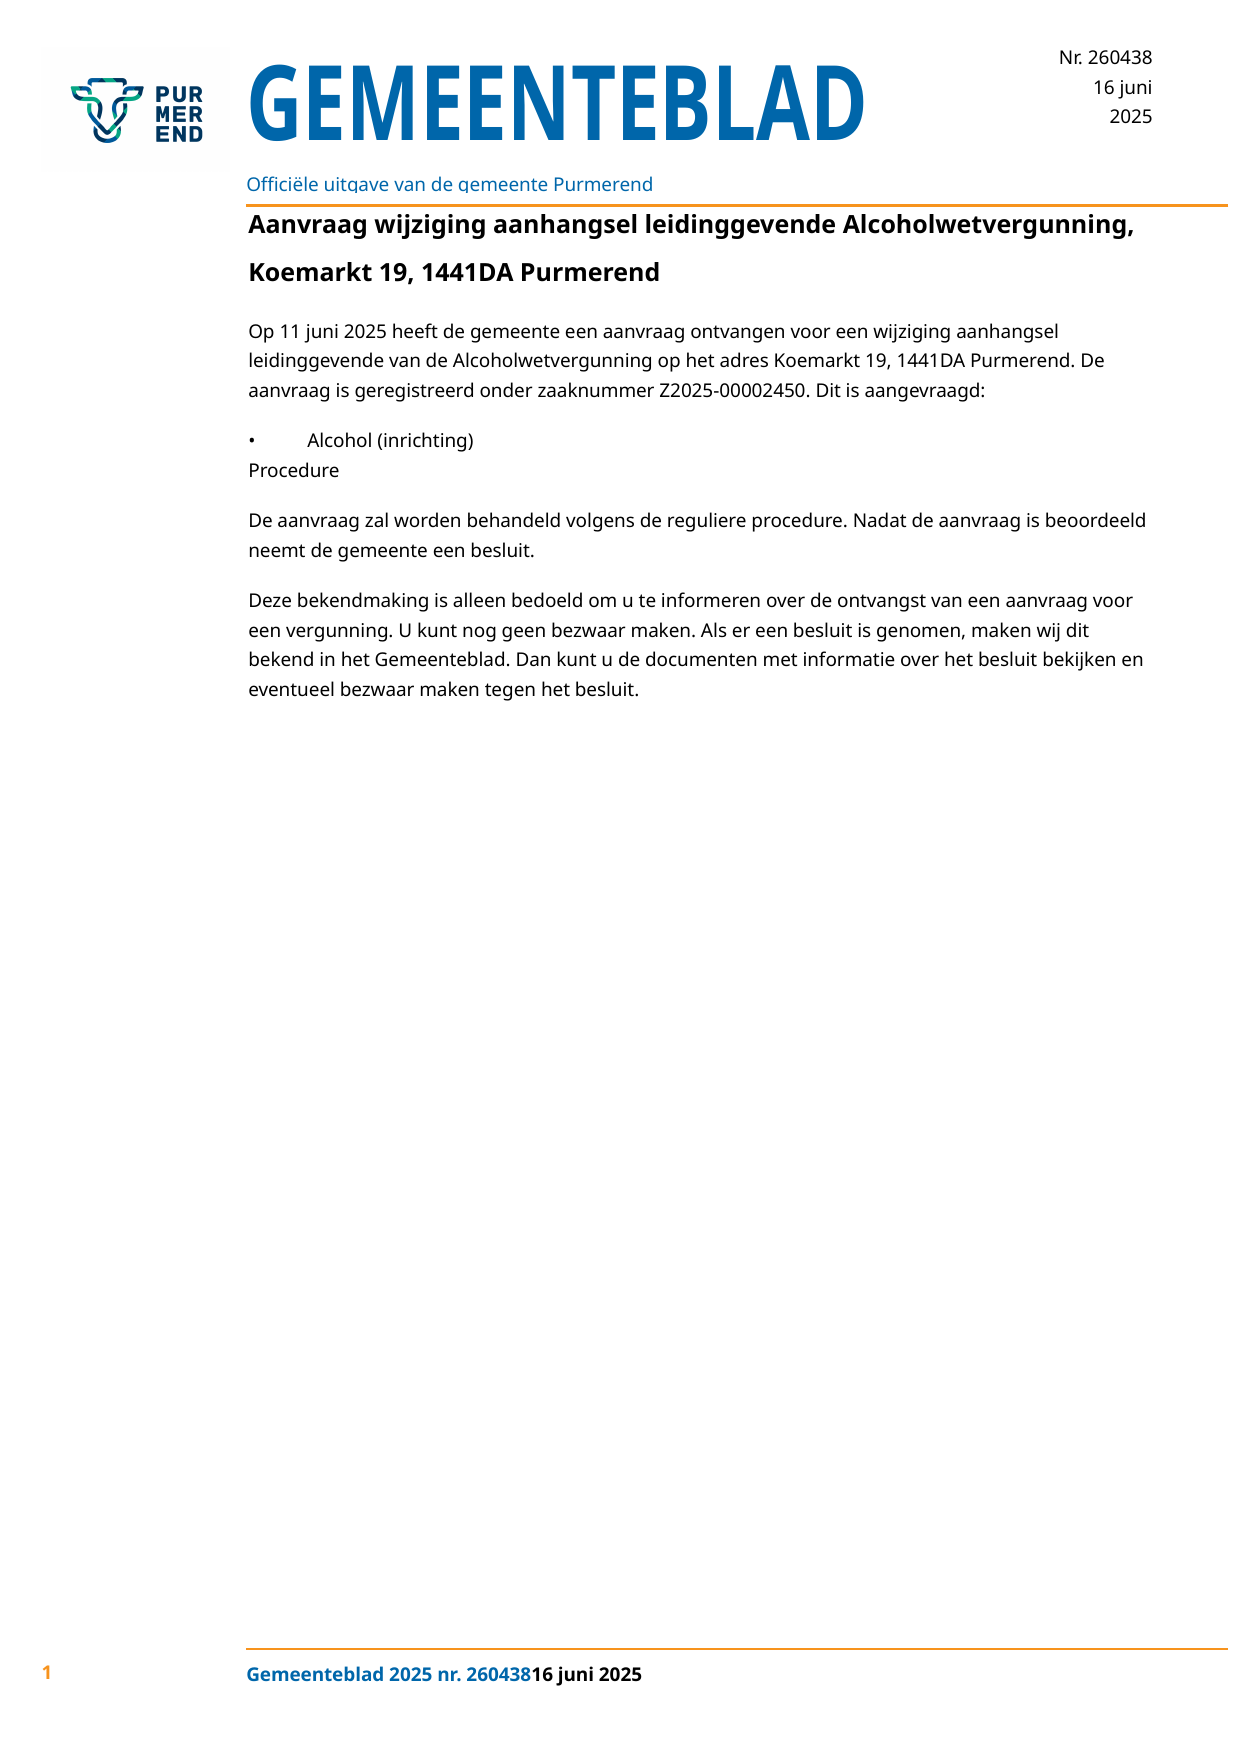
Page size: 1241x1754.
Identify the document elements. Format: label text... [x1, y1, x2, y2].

list Alcohol (inrichting) [248, 427, 1152, 453]
text De aanvraag zal worden behandeld volgens de reguliere procedure. Nadat de aanvraag is beoordeeld neemt de gemeente een besluit. [248, 507, 1152, 563]
text Deze bekendmaking is alleen bedoeld om u te informeren over de ontvangst van een aanvraag voor een vergunning. U kunt nog geen bezwaar maken. Als er een besluit is genomen, maken wij dit bekend in het Gemeenteblad. Dan kunt u de documenten met informatie over het besluit bekijken en eventueel bezwaar maken tegen het besluit. [248, 587, 1152, 702]
text Procedure [248, 457, 1152, 483]
text Op 11 juni 2025 heeft de gemeente een aanvraag ontvangen voor een wijziging aanhangsel leidinggevende van de Alcoholwetvergunning op het adres Koemarkt 19, 1441DA Purmerend. De aanvraag is geregistreerd onder zaaknummer Z2025-00002450. Dit is aangevraagd: [248, 318, 1152, 403]
picture [41, 47, 231, 172]
text Aanvraag wijziging aanhangsel leidinggevende Alcoholwetvergunning, Koemarkt 19, 1441DA Purmerend [248, 207, 1152, 288]
